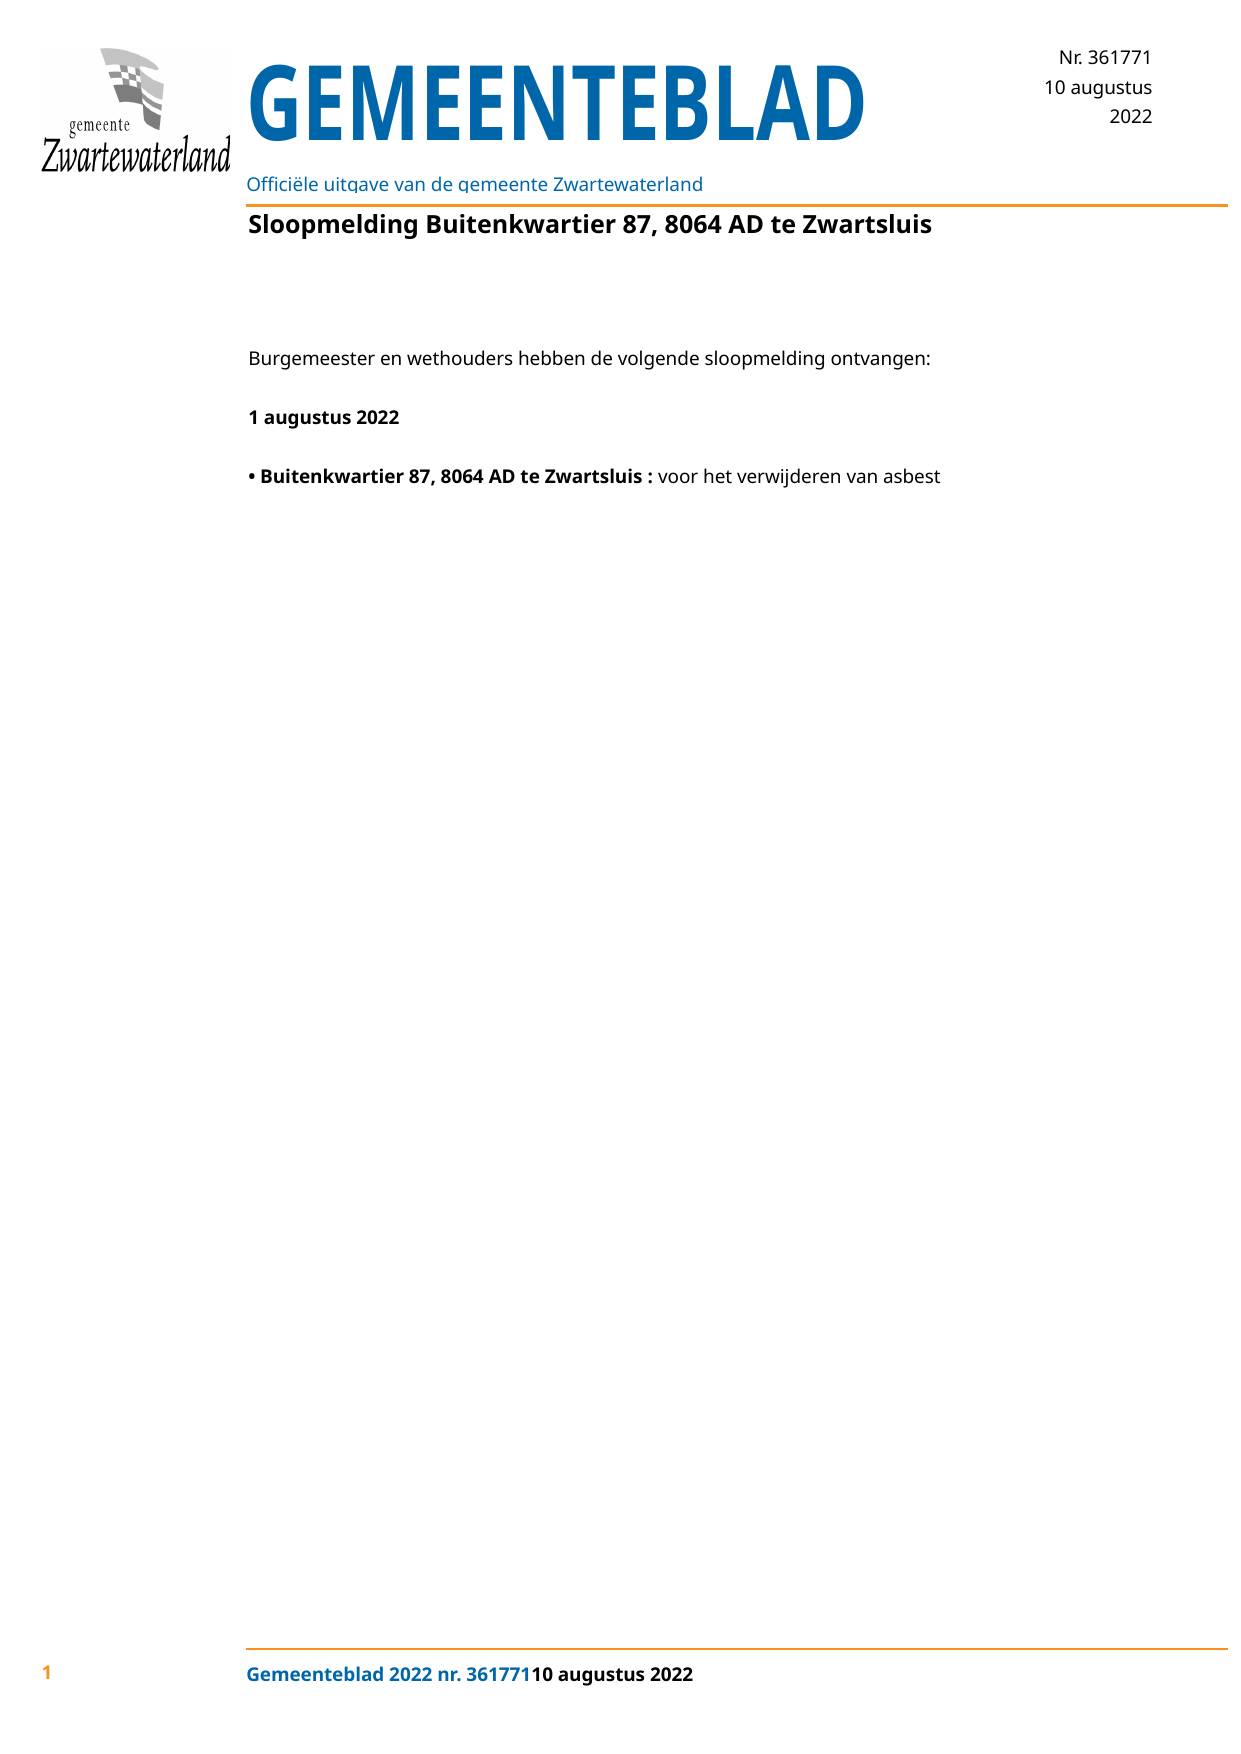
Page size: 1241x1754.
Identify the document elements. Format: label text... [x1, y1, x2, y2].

text Sloopmelding Buitenkwartier 87, 8064 AD te Zwartsluis [248, 207, 1152, 241]
text • Buitenkwartier 87, 8064 AD te Zwartsluis : voor het verwijderen van asbest [248, 464, 1152, 489]
text 1 augustus 2022 [248, 404, 1152, 430]
picture [41, 47, 231, 172]
text Burgemeester en wethouders hebben de volgende sloopmelding ontvangen: [248, 345, 1152, 371]
